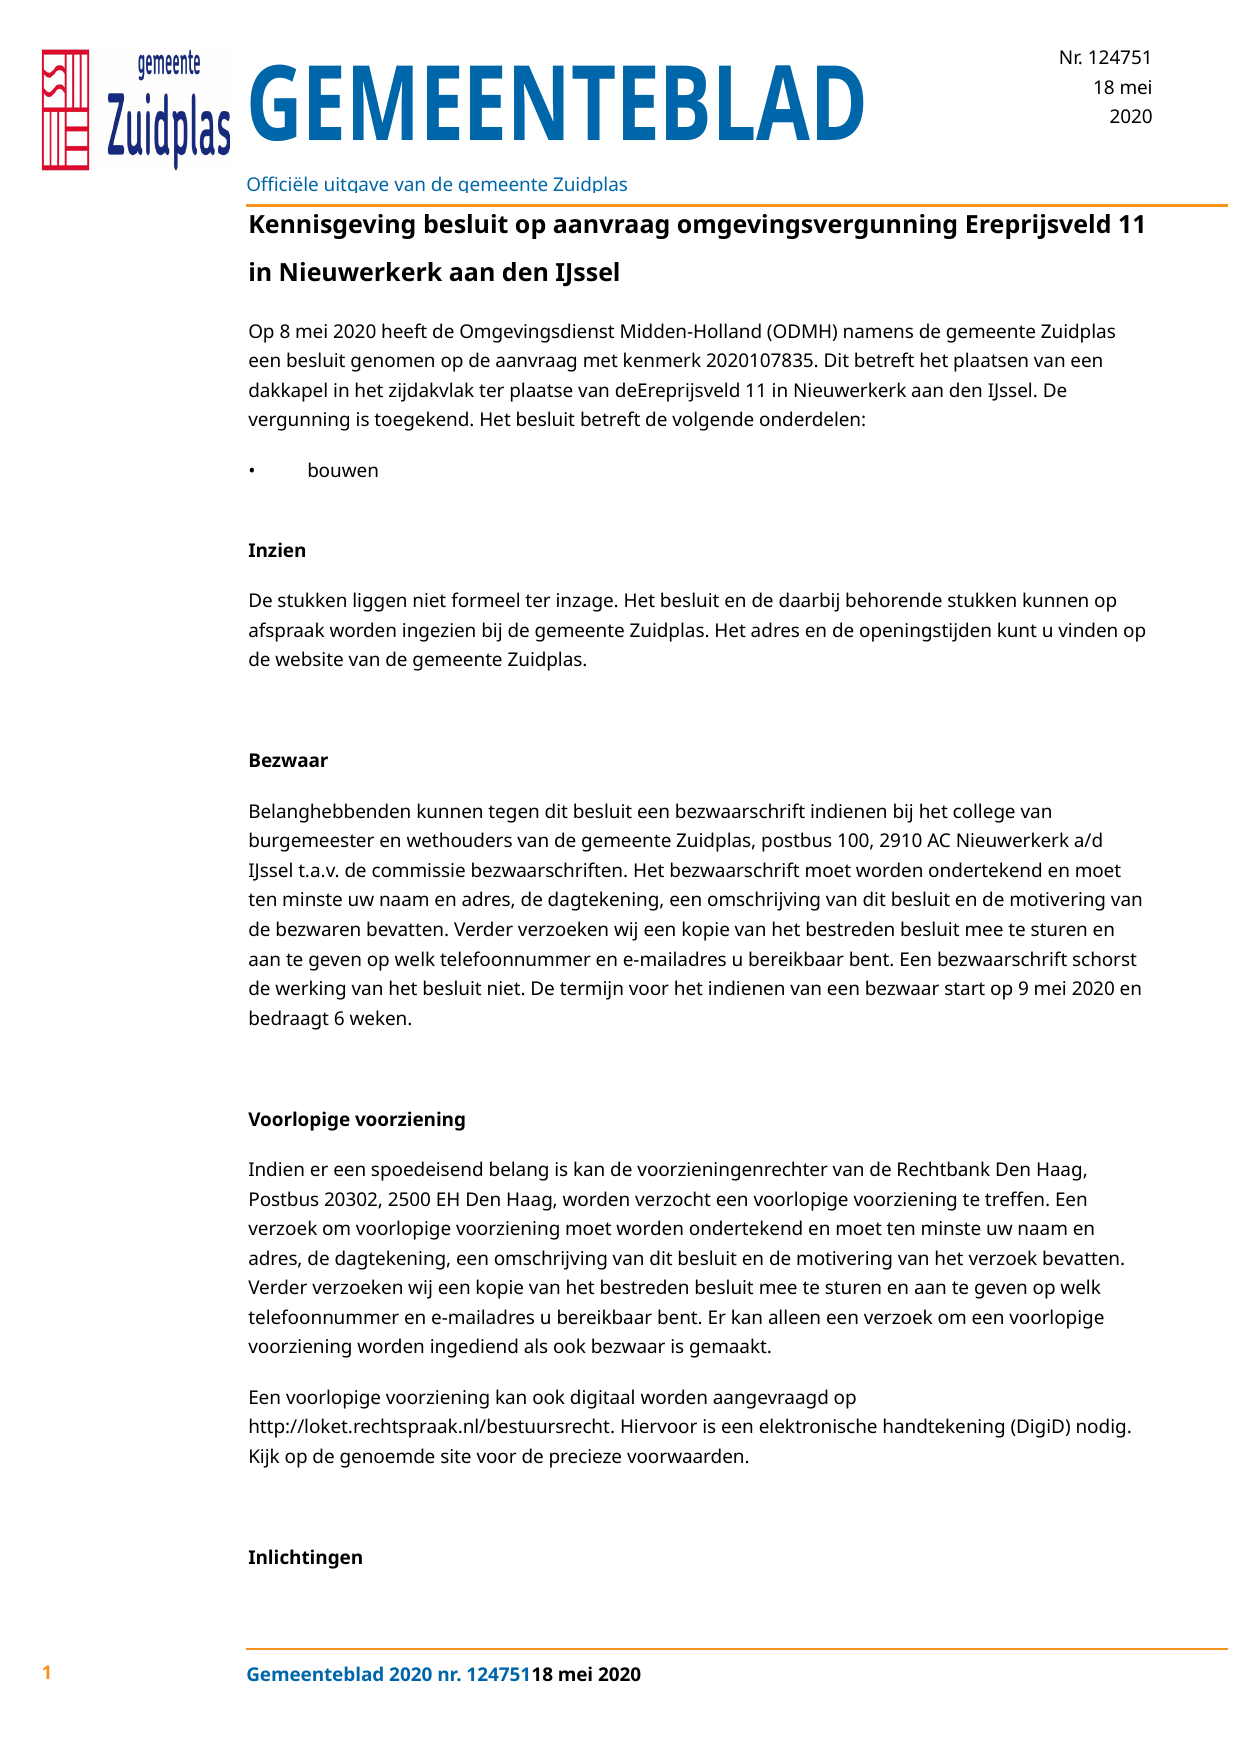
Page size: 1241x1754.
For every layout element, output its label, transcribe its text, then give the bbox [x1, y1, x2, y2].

picture [41, 47, 231, 172]
text Kennisgeving besluit op aanvraag omgevingsvergunning Ereprijsveld 11 in Nieuwerkerk aan den IJssel [248, 207, 1152, 288]
list bouwen [248, 457, 1152, 483]
text Een voorlopige voorziening kan ook digitaal worden aangevraagd op http://loket.rechtspraak.nl/bestuursrecht. Hiervoor is een elektronische handtekening (DigiD) nodig. Kijk op de genoemde site voor de precieze voorwaarden. [248, 1384, 1152, 1469]
text Voorlopige voorziening [248, 1106, 1152, 1132]
text Inlichtingen [248, 1544, 1152, 1570]
text Indien er een spoedeisend belang is kan de voorzieningenrechter van de Rechtbank Den Haag, Postbus 20302, 2500 EH Den Haag, worden verzocht een voorlopige voorziening te treffen. Een verzoek om voorlopige voorziening moet worden ondertekend en moet ten minste uw naam en adres, de dagtekening, een omschrijving van dit besluit en de motivering van het verzoek bevatten. Verder verzoeken wij een kopie van het bestreden besluit mee te sturen en aan te geven op welk telefoonnummer en e-mailadres u bereikbaar bent. Er kan alleen een verzoek om een voorlopige voorziening worden ingediend als ook bezwaar is gemaakt. [248, 1156, 1152, 1359]
text Op 8 mei 2020 heeft de Omgevingsdienst Midden-Holland (ODMH) namens de gemeente Zuidplas een besluit genomen op de aanvraag met kenmerk 2020107835. Dit betreft het plaatsen van een dakkapel in het zijdakvlak ter plaatse van deEreprijsveld 11 in Nieuwerkerk aan den IJssel. De vergunning is toegekend. Het besluit betreft de volgende onderdelen: [248, 318, 1152, 432]
text Bezwaar [248, 747, 1152, 773]
text Inzien [248, 537, 1152, 563]
text Belanghebbenden kunnen tegen dit besluit een bezwaarschrift indienen bij het college van burgemeester en wethouders van de gemeente Zuidplas, postbus 100, 2910 AC Nieuwerkerk a/d IJssel t.a.v. de commissie bezwaarschriften. Het bezwaarschrift moet worden ondertekend en moet ten minste uw naam en adres, de dagtekening, een omschrijving van dit besluit en de motivering van de bezwaren bevatten. Verder verzoeken wij een kopie van het bestreden besluit mee te sturen en aan te geven op welk telefoonnummer en e-mailadres u bereikbaar bent. Een bezwaarschrift schorst de werking van het besluit niet. De termijn voor het indienen van een bezwaar start op 9 mei 2020 en bedraagt 6 weken. [248, 798, 1152, 1031]
text De stukken liggen niet formeel ter inzage. Het besluit en de daarbij behorende stukken kunnen op afspraak worden ingezien bij de gemeente Zuidplas. Het adres en de openingstijden kunt u vinden op de website van de gemeente Zuidplas. [248, 587, 1152, 672]
